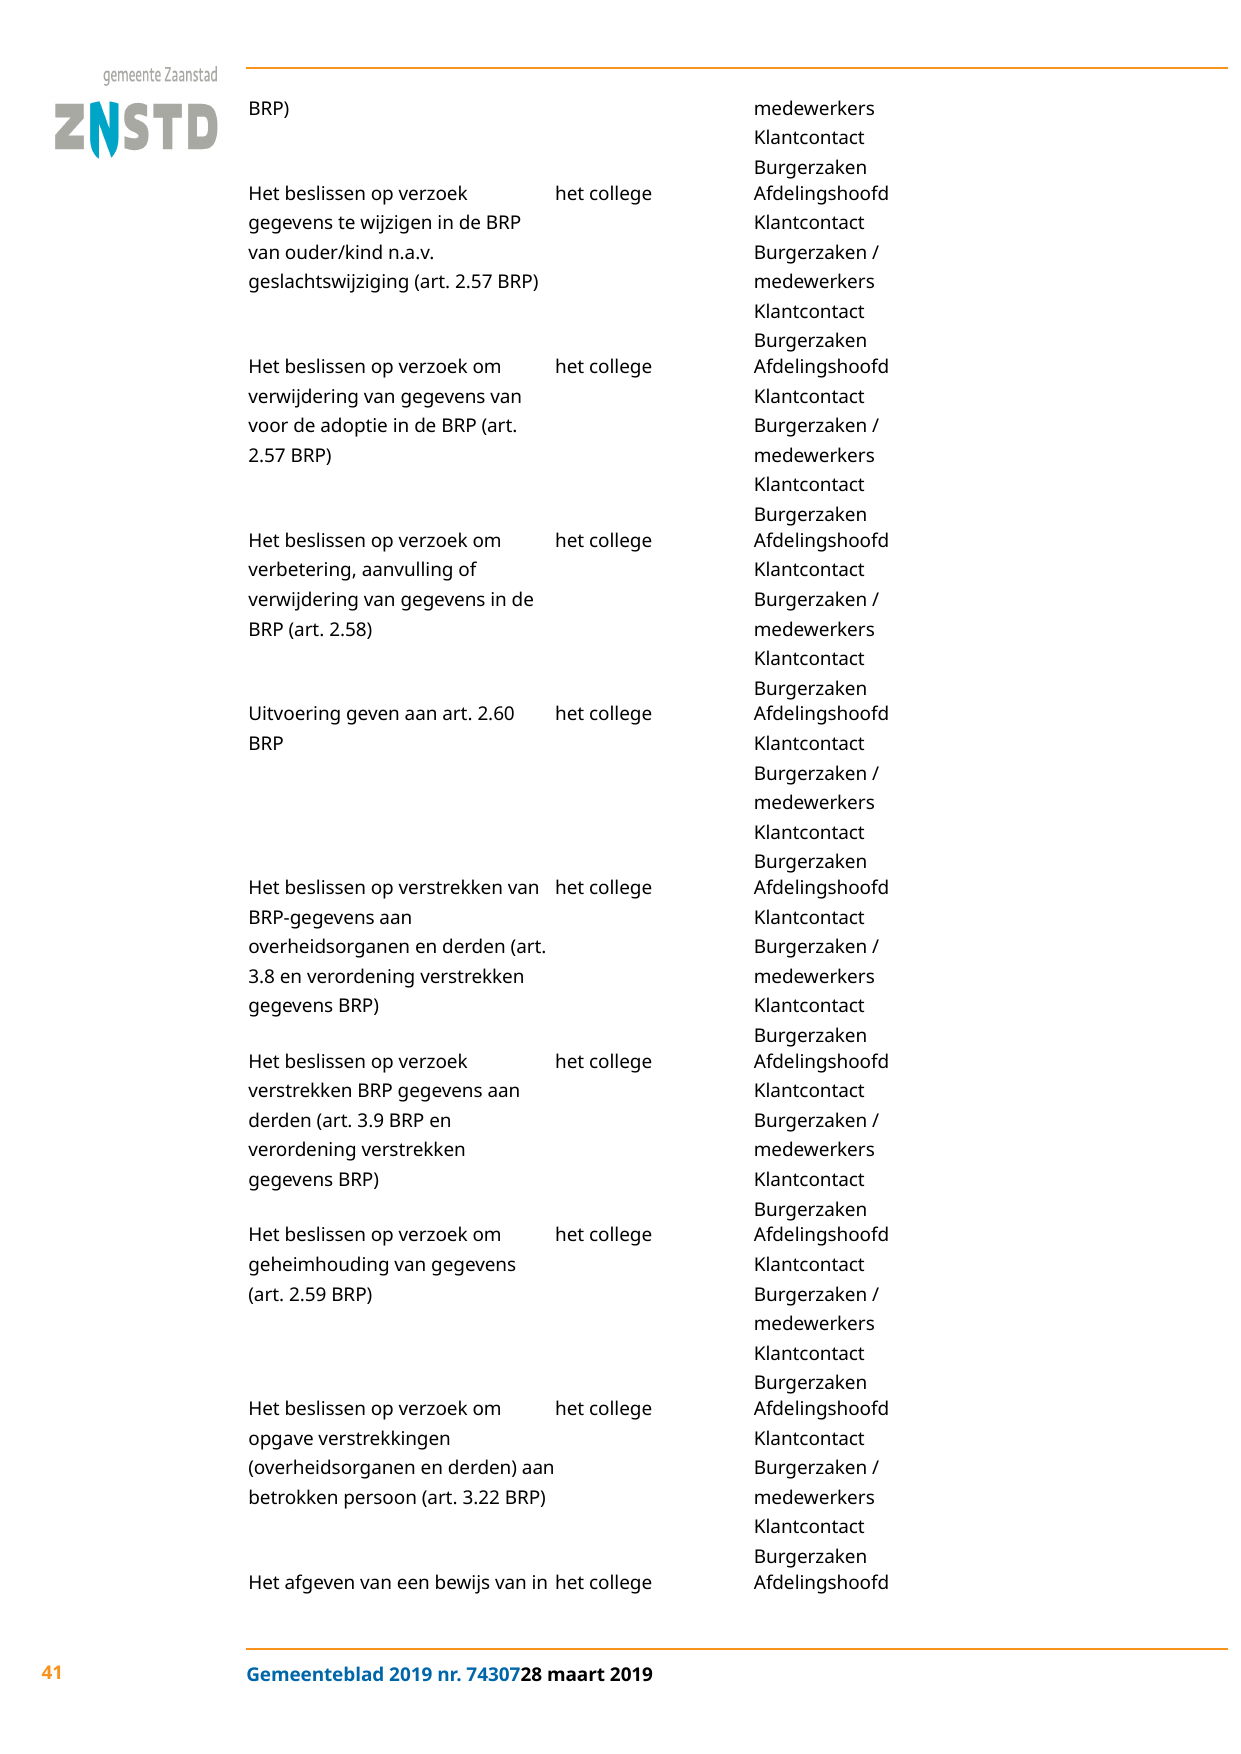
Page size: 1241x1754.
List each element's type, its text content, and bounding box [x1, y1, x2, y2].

table_cell het college [555, 701, 754, 874]
table_cell [953, 1395, 1152, 1569]
table_cell Het beslissen op verstrekken van BRP-gegevens aan overheidsorganen en derden (art. 3.8 en verordening verstrekken gegevens BRP) [248, 874, 555, 1048]
table_cell Het beslissen op verzoek gegevens te wijzigen in de BRP van ouder/kind n.a.v. geslachtswijziging (art. 2.57 BRP) [248, 180, 555, 353]
table_cell [953, 180, 1152, 353]
table_cell BRP) [248, 95, 555, 180]
table_cell [953, 95, 1152, 180]
table_cell [953, 527, 1152, 701]
table_cell Afdelingshoofd Klantcontact Burgerzaken / medewerkers Klantcontact Burgerzaken [754, 1048, 953, 1222]
table_cell het college [555, 874, 754, 1048]
table_cell Het beslissen op verzoek om opgave verstrekkingen (overheidsorganen en derden) aan betrokken persoon (art. 3.22 BRP) [248, 1395, 555, 1569]
table_cell het college [555, 180, 754, 353]
table_cell het college [555, 1048, 754, 1222]
table_cell Afdelingshoofd Klantcontact Burgerzaken / medewerkers Klantcontact Burgerzaken [754, 874, 953, 1048]
table_cell Het beslissen op verzoek om verwijdering van gegevens van voor de adoptie in de BRP (art. 2.57 BRP) [248, 353, 555, 527]
table_cell [953, 1222, 1152, 1395]
table_cell [953, 1048, 1152, 1222]
table_cell Afdelingshoofd Klantcontact Burgerzaken / medewerkers Klantcontact Burgerzaken [754, 353, 953, 527]
table_cell Afdelingshoofd Klantcontact Burgerzaken / medewerkers Klantcontact Burgerzaken [754, 701, 953, 874]
table_cell Afdelingshoofd Klantcontact Burgerzaken / medewerkers Klantcontact Burgerzaken [754, 180, 953, 353]
table_cell Afdelingshoofd Klantcontact Burgerzaken / medewerkers Klantcontact Burgerzaken [754, 527, 953, 701]
table_cell [953, 874, 1152, 1048]
table_cell Het afgeven van een bewijs van in [248, 1569, 555, 1594]
table_cell Het beslissen op verzoek om geheimhouding van gegevens (art. 2.59 BRP) [248, 1222, 555, 1395]
table_cell het college [555, 1395, 754, 1569]
table_cell Afdelingshoofd Klantcontact Burgerzaken / medewerkers Klantcontact Burgerzaken [754, 1395, 953, 1569]
table_cell het college [555, 1569, 754, 1594]
picture [41, 47, 231, 172]
table_cell het college [555, 353, 754, 527]
table_cell het college [555, 1222, 754, 1395]
table_cell Afdelingshoofd Klantcontact Burgerzaken / medewerkers Klantcontact Burgerzaken [754, 1222, 953, 1395]
table_cell [953, 1569, 1152, 1594]
table_cell Het beslissen op verzoek om verbetering, aanvulling of verwijdering van gegevens in de BRP (art. 2.58) [248, 527, 555, 701]
table_cell Uitvoering geven aan art. 2.60 BRP [248, 701, 555, 874]
table_cell Afdelingshoofd [754, 1569, 953, 1594]
table_cell Het beslissen op verzoek verstrekken BRP gegevens aan derden (art. 3.9 BRP en verordening verstrekken gegevens BRP) [248, 1048, 555, 1222]
table_cell medewerkers Klantcontact Burgerzaken [754, 95, 953, 180]
table_cell [953, 701, 1152, 874]
table_cell [953, 353, 1152, 527]
table_cell [555, 95, 754, 180]
table_cell het college [555, 527, 754, 701]
